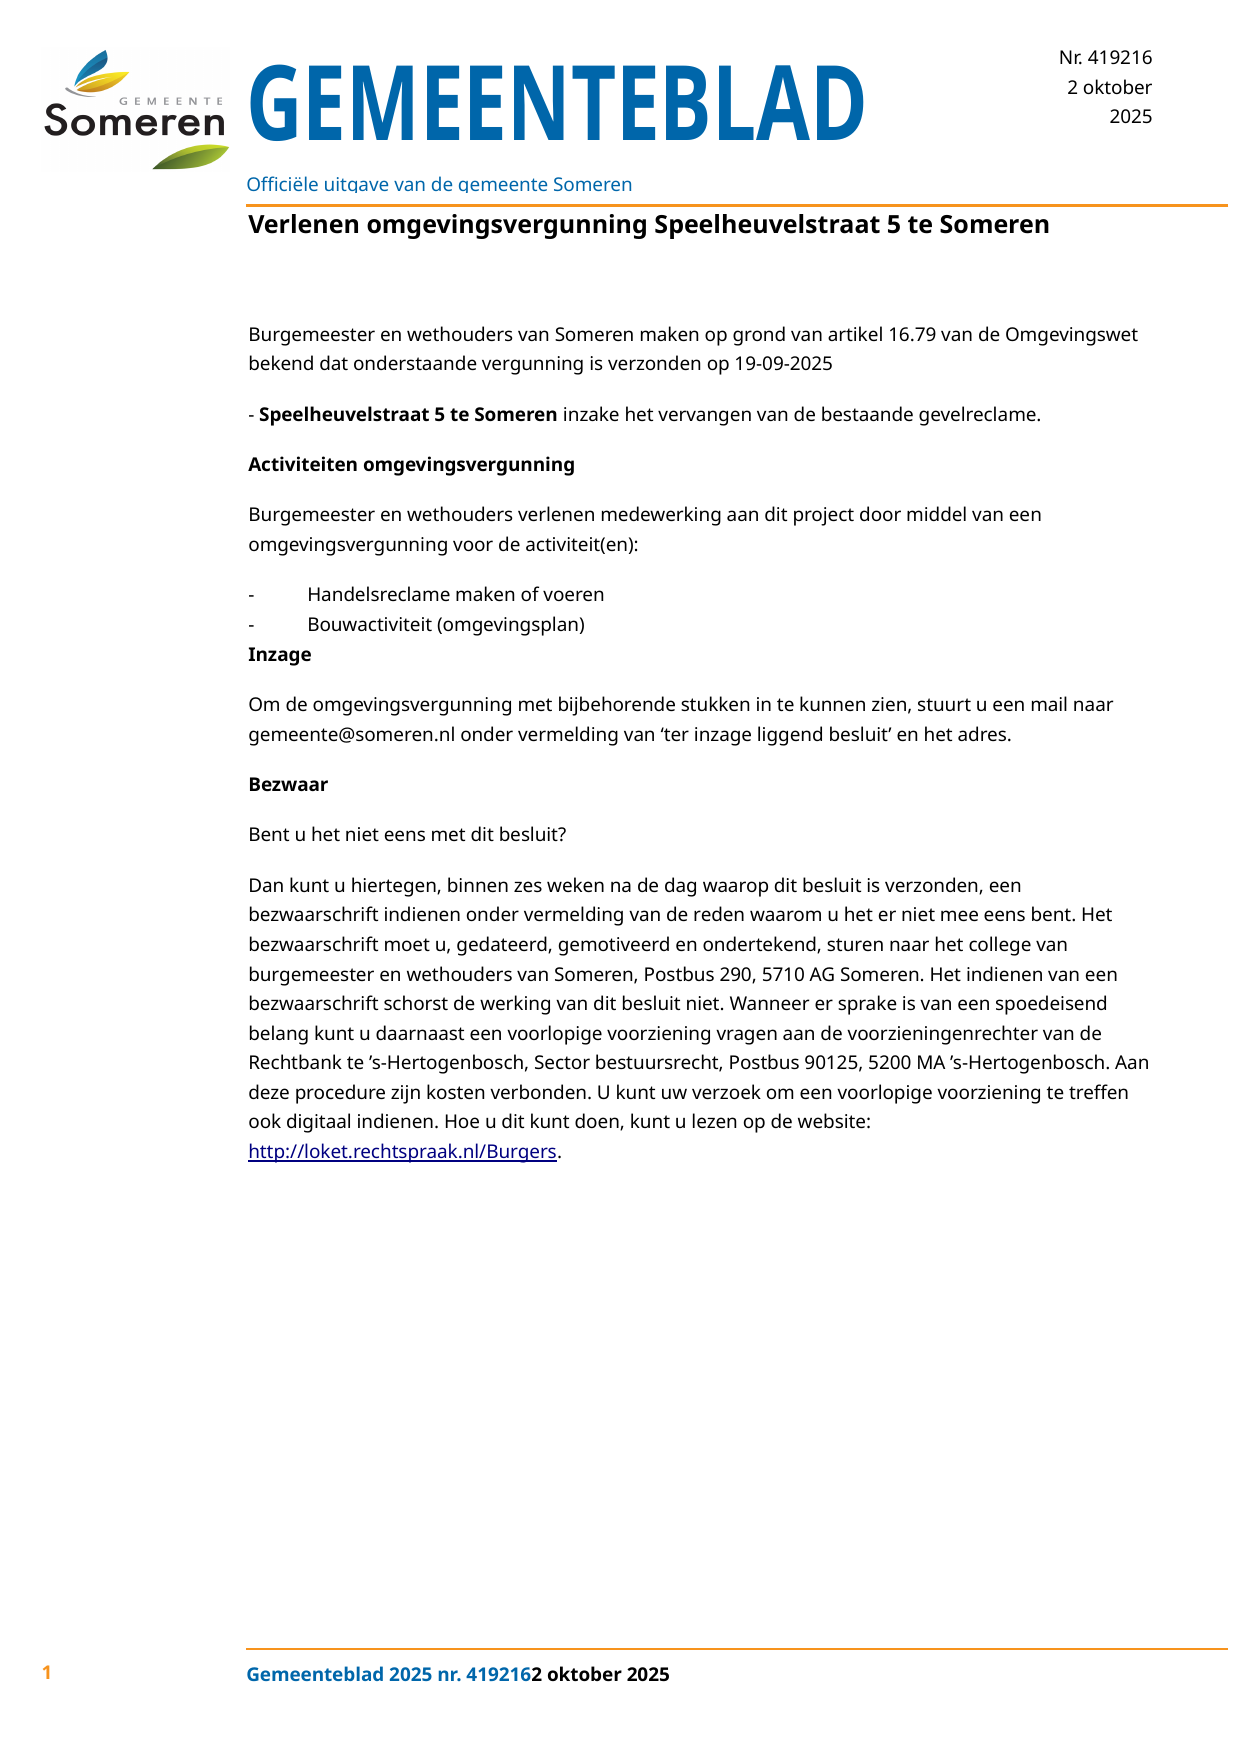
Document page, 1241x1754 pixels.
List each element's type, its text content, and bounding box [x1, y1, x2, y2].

text Activiteiten omgevingsvergunning [248, 451, 1152, 477]
text Burgemeester en wethouders van Someren maken op grond van artikel 16.79 van de Omgevingswet bekend dat onderstaande vergunning is verzonden op 19-09-2025 [248, 321, 1152, 376]
text Inzage [248, 641, 1152, 666]
text Burgemeester en wethouders verlenen medewerking aan dit project door middel van een omgevingsvergunning voor de activiteit(en): [248, 502, 1152, 557]
text Verlenen omgevingsvergunning Speelheuvelstraat 5 te Someren [248, 207, 1152, 241]
text Bent u het niet eens met dit besluit? [248, 822, 1152, 847]
picture [41, 47, 231, 172]
text - Speelheuvelstraat 5 te Someren inzake het vervangen van de bestaande gevelreclame. [248, 401, 1152, 426]
text Bezwaar [248, 771, 1152, 797]
list Bouwactiviteit (omgevingsplan) [248, 611, 1152, 637]
list Handelsreclame maken of voeren [248, 582, 1152, 607]
text Om de omgevingsvergunning met bijbehorende stukken in te kunnen zien, stuurt u een mail naar gemeente@someren.nl onder vermelding van ‘ter inzage liggend besluit’ en het adres. [248, 691, 1152, 746]
text Dan kunt u hiertegen, binnen zes weken na de dag waarop dit besluit is verzonden, een bezwaarschrift indienen onder vermelding van de reden waarom u het er niet mee eens bent. Het bezwaarschrift moet u, gedateerd, gemotiveerd en ondertekend, sturen naar het college van burgemeester en wethouders van Someren, Postbus 290, 5710 AG Someren. Het indienen van een bezwaarschrift schorst de werking van dit besluit niet. Wanneer er sprake is van een spoedeisend belang kunt u daarnaast een voorlopige voorziening vragen aan de voorzieningenrechter van de Rechtbank te ’s-Hertogenbosch, Sector bestuursrecht, Postbus 90125, 5200 MA ’s-Hertogenbosch. Aan deze procedure zijn kosten verbonden. U kunt uw verzoek om een voorlopige voorziening te treffen ook digitaal indienen. Hoe u dit kunt doen, kunt u lezen op de website: http://loket.rechtspraak.nl/Burgers. [248, 872, 1152, 1164]
